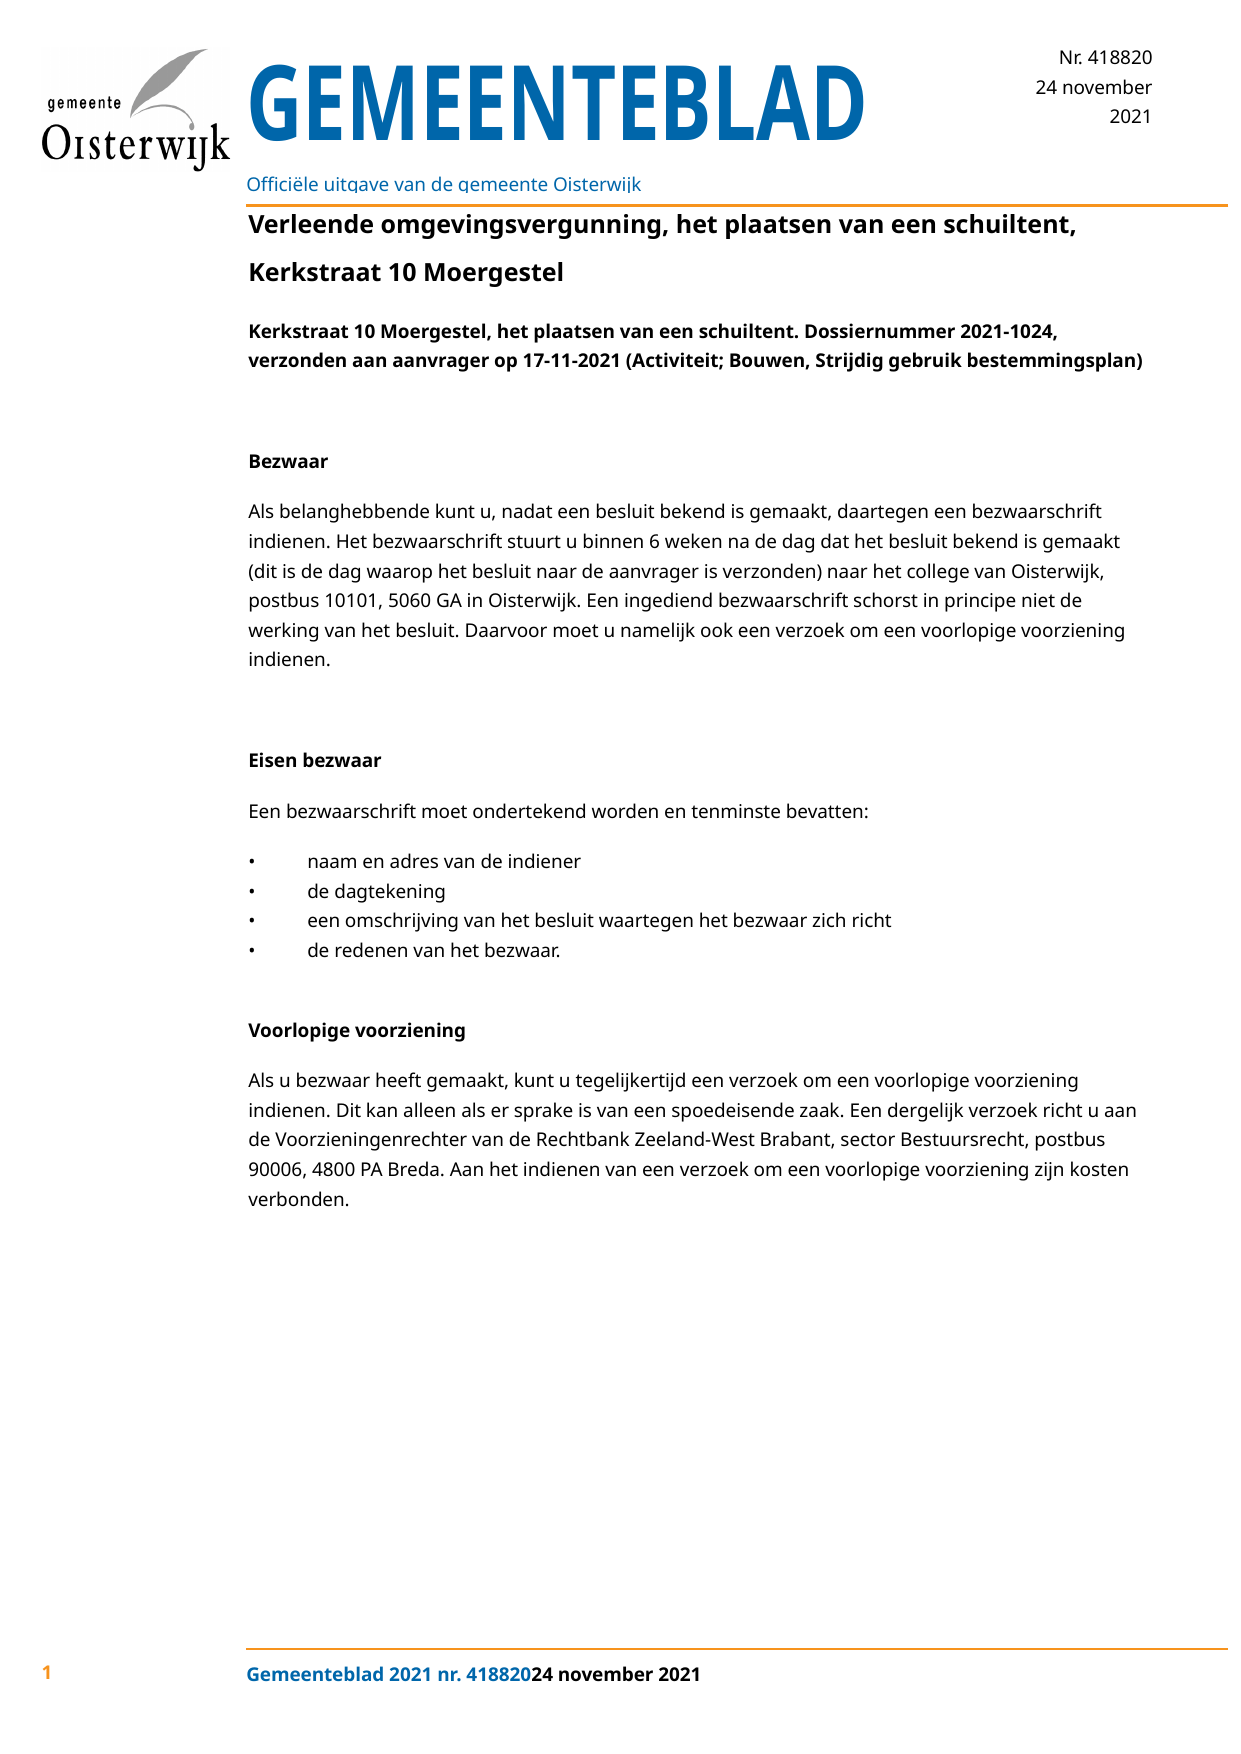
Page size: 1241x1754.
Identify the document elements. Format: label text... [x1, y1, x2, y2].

text Een bezwaarschrift moet ondertekend worden en tenminste bevatten: [248, 798, 1152, 824]
text Voorlopige voorziening [248, 1017, 1152, 1043]
list de redenen van het bezwaar. [248, 937, 1152, 963]
text Als u bezwaar heeft gemaakt, kunt u tegelijkertijd een verzoek om een voorlopige voorziening indienen. Dit kan alleen als er sprake is van een spoedeisende zaak. Een dergelijk verzoek richt u aan de Voorzieningenrechter van de Rechtbank Zeeland-West Brabant, sector Bestuursrecht, postbus 90006, 4800 PA Breda. Aan het indienen van een verzoek om een voorlopige voorziening zijn kosten verbonden. [248, 1067, 1152, 1212]
list naam en adres van de indiener [248, 848, 1152, 874]
picture [41, 47, 231, 172]
text Verleende omgevingsvergunning, het plaatsen van een schuiltent, Kerkstraat 10 Moergestel [248, 207, 1152, 288]
text Kerkstraat 10 Moergestel, het plaatsen van een schuiltent. Dossiernummer 2021-1024, verzonden aan aanvrager op 17-11-2021 (Activiteit; Bouwen, Strijdig gebruik bestemmingsplan) [248, 318, 1152, 373]
text Bezwaar [248, 448, 1152, 474]
text Als belanghebbende kunt u, nadat een besluit bekend is gemaakt, daartegen een bezwaarschrift indienen. Het bezwaarschrift stuurt u binnen 6 weken na de dag dat het besluit bekend is gemaakt (dit is de dag waarop het besluit naar de aanvrager is verzonden) naar het college van Oisterwijk, postbus 10101, 5060 GA in Oisterwijk. Een ingediend bezwaarschrift schorst in principe niet de werking van het besluit. Daarvoor moet u namelijk ook een verzoek om een voorlopige voorziening indienen. [248, 499, 1152, 672]
list een omschrijving van het besluit waartegen het bezwaar zich richt [248, 907, 1152, 933]
list de dagtekening [248, 878, 1152, 904]
text Eisen bezwaar [248, 747, 1152, 773]
